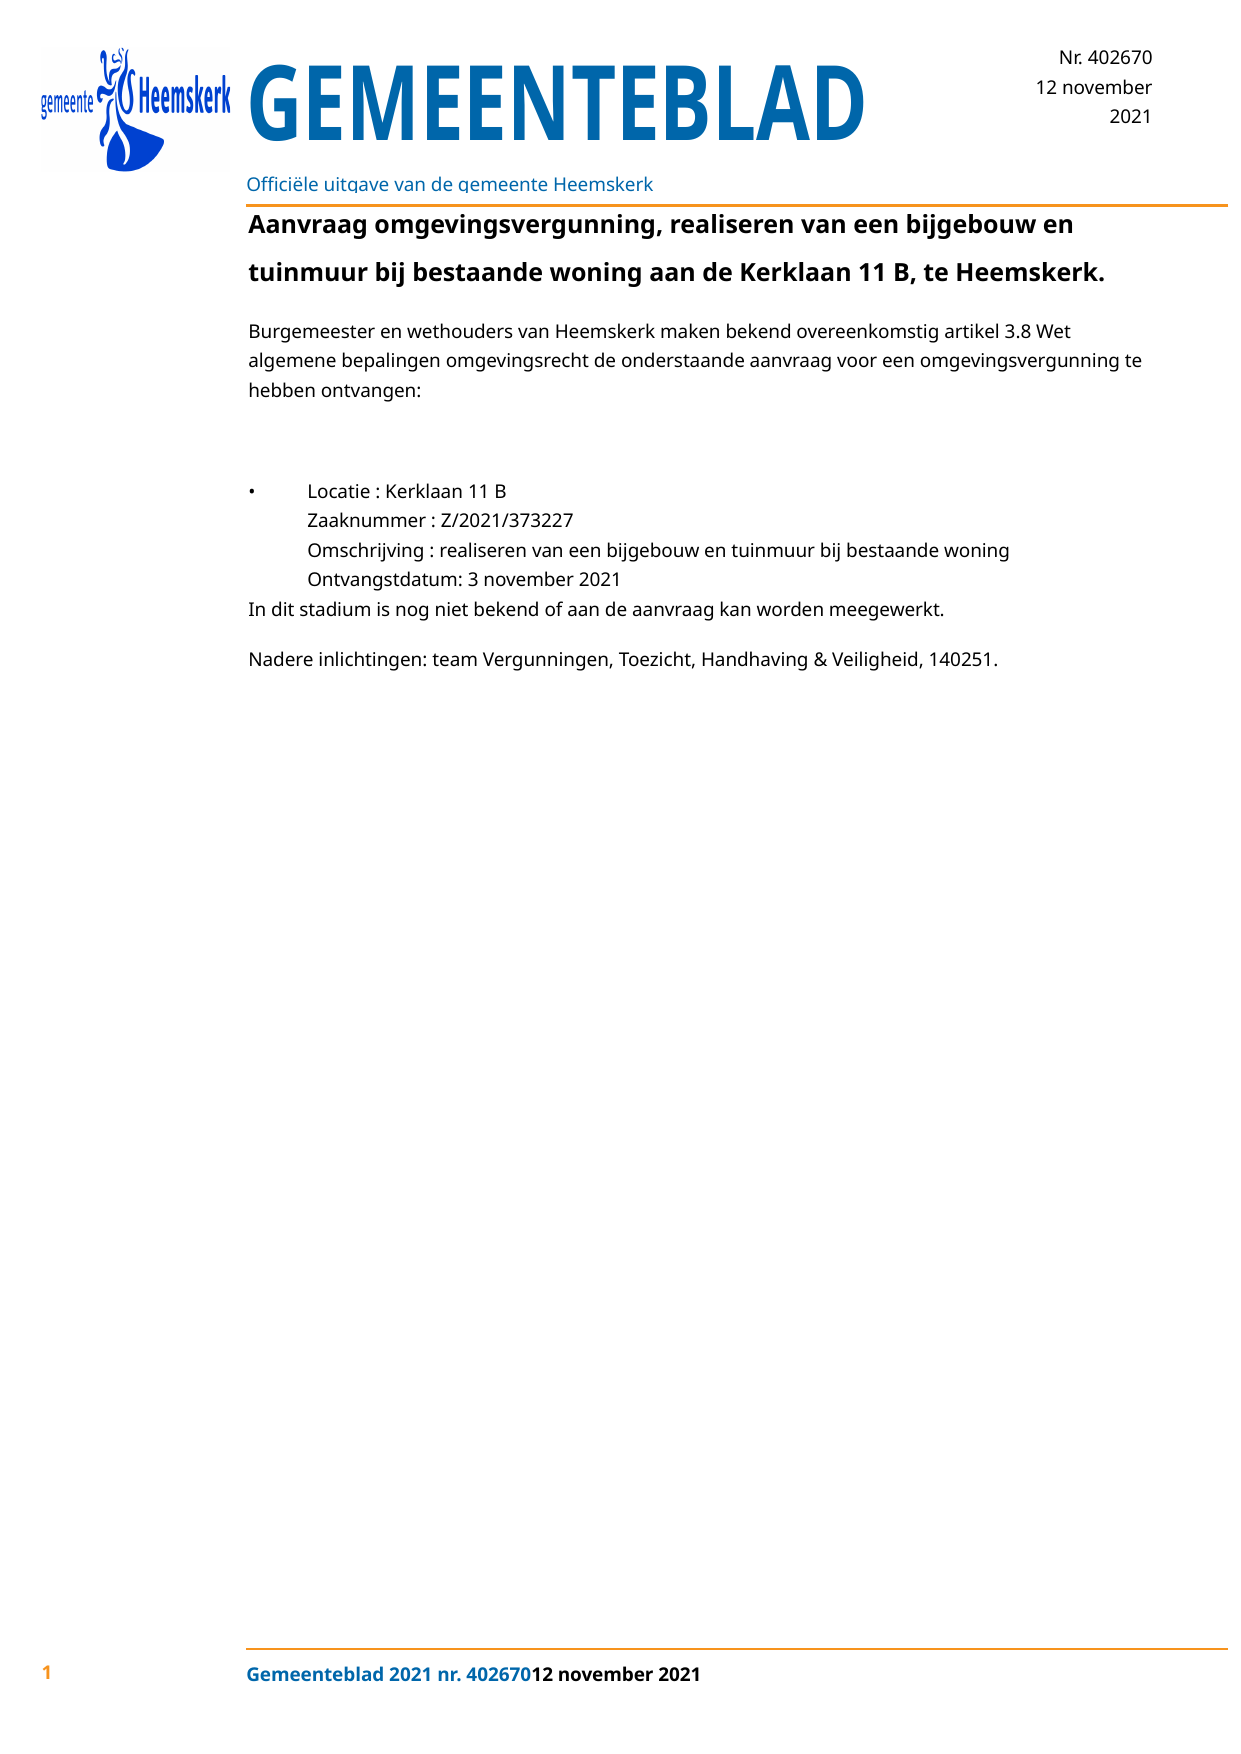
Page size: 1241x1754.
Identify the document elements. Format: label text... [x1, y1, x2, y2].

list Ontvangstdatum: 3 november 2021 [248, 567, 1152, 592]
text Burgemeester en wethouders van Heemskerk maken bekend overeenkomstig artikel 3.8 Wet algemene bepalingen omgevingsrecht de onderstaande aanvraag voor een omgevingsvergunning te hebben ontvangen: [248, 318, 1152, 403]
text Aanvraag omgevingsvergunning, realiseren van een bijgebouw en tuinmuur bij bestaande woning aan de Kerklaan 11 B, te Heemskerk. [248, 207, 1152, 288]
list Locatie : Kerklaan 11 B [248, 478, 1152, 504]
text In dit stadium is nog niet bekend of aan de aanvraag kan worden meegewerkt. [248, 596, 1152, 622]
list Omschrijving : realiseren van een bijgebouw en tuinmuur bij bestaande woning [248, 537, 1152, 563]
list Zaaknummer : Z/2021/373227 [248, 507, 1152, 533]
picture [41, 47, 231, 172]
text Nadere inlichtingen: team Vergunningen, Toezicht, Handhaving & Veiligheid, 140251. [248, 647, 1152, 672]
